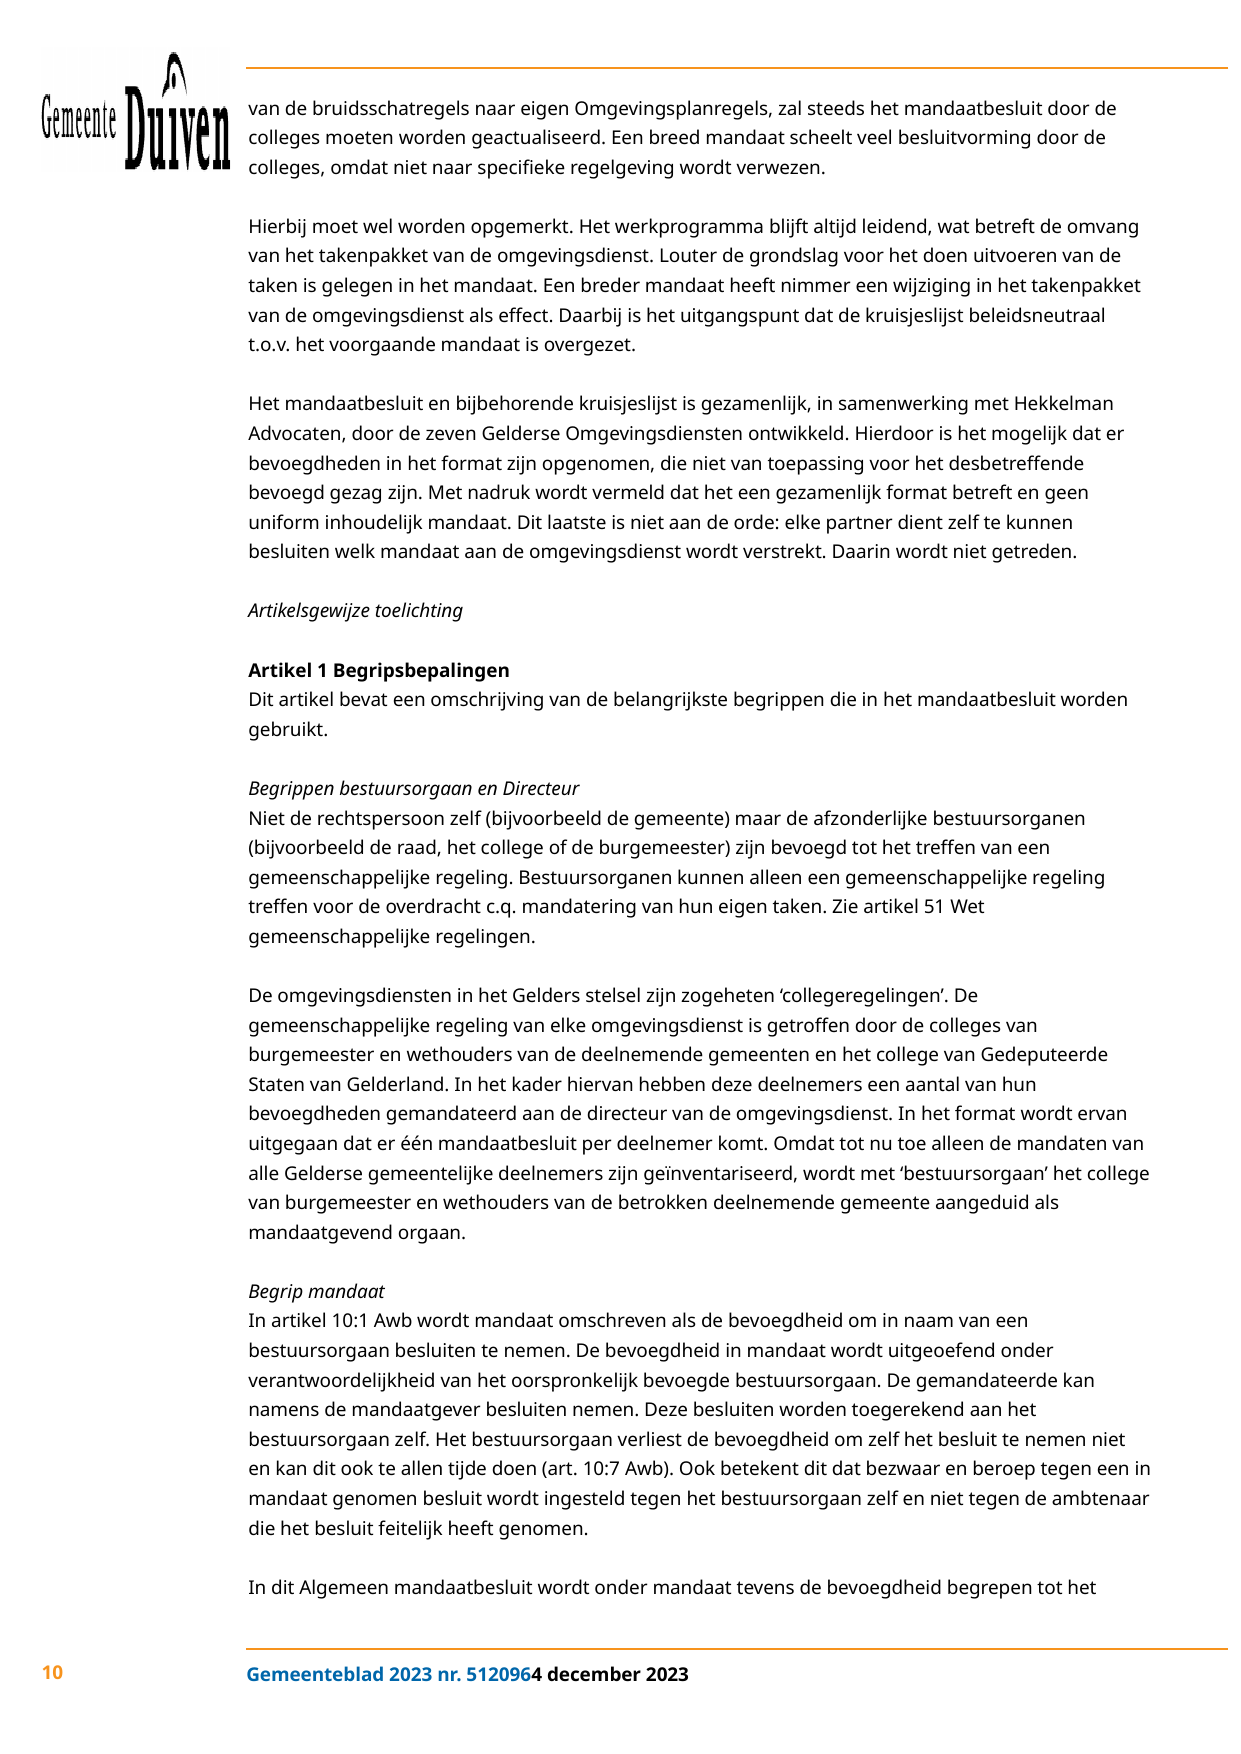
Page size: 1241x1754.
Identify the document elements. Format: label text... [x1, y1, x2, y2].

text In dit Algemeen mandaatbesluit wordt onder mandaat tevens de bevoegdheid begrepen tot het [248, 1574, 1152, 1600]
text Het mandaatbesluit en bijbehorende kruisjeslijst is gezamenlijk, in samenwerking met Hekkelman Advocaten, door de zeven Gelderse Omgevingsdiensten ontwikkeld. Hierdoor is het mogelijk dat er bevoegdheden in het format zijn opgenomen, die niet van toepassing voor het desbetreffende bevoegd gezag zijn. Met nadruk wordt vermeld dat het een gezamenlijk format betreft en geen uniform inhoudelijk mandaat. Dit laatste is niet aan de orde: elke partner dient zelf te kunnen besluiten welk mandaat aan de omgevingsdienst wordt verstrekt. Daarin wordt niet getreden. [248, 391, 1152, 564]
text Begrip mandaat [248, 1278, 1152, 1304]
text Artikelsgewijze toelichting [248, 598, 1152, 623]
text van de bruidsschatregels naar eigen Omgevingsplanregels, zal steeds het mandaatbesluit door de colleges moeten worden geactualiseerd. Een breed mandaat scheelt veel besluitvorming door de colleges, omdat niet naar specifieke regelgeving wordt verwezen. [248, 95, 1152, 180]
picture [41, 47, 231, 172]
text Artikel 1 Begripsbepalingen [248, 657, 1152, 683]
text Hierbij moet wel worden opgemerkt. Het werkprogramma blijft altijd leidend, wat betreft de omvang van het takenpakket van de omgevingsdienst. Louter de grondslag voor het doen uitvoeren van de taken is gelegen in het mandaat. Een breder mandaat heeft nimmer een wijziging in het takenpakket van de omgevingsdienst als effect. Daarbij is het uitgangspunt dat de kruisjeslijst beleidsneutraal t.o.v. het voorgaande mandaat is overgezet. [248, 213, 1152, 357]
text De omgevingsdiensten in het Gelders stelsel zijn zogeheten ‘collegeregelingen’. De gemeenschappelijke regeling van elke omgevingsdienst is getroffen door de colleges van burgemeester en wethouders van de deelnemende gemeenten en het college van Gedeputeerde Staten van Gelderland. In het kader hiervan hebben deze deelnemers een aantal van hun bevoegdheden gemandateerd aan de directeur van de omgevingsdienst. In het format wordt ervan uitgegaan dat er één mandaatbesluit per deelnemer komt. Omdat tot nu toe alleen de mandaten van alle Gelderse gemeentelijke deelnemers zijn geïnventariseerd, wordt met ‘bestuursorgaan’ het college van burgemeester en wethouders van de betrokken deelnemende gemeente aangeduid als mandaatgevend orgaan. [248, 982, 1152, 1245]
text Dit artikel bevat een omschrijving van de belangrijkste begrippen die in het mandaatbesluit worden gebruikt. [248, 686, 1152, 742]
text In artikel 10:1 Awb wordt mandaat omschreven als de bevoegdheid om in naam van een bestuursorgaan besluiten te nemen. De bevoegdheid in mandaat wordt uitgeoefend onder verantwoordelijkheid van het oorspronkelijk bevoegde bestuursorgaan. De gemandateerde kan namens de mandaatgever besluiten nemen. Deze besluiten worden toegerekend aan het bestuursorgaan zelf. Het bestuursorgaan verliest de bevoegdheid om zelf het besluit te nemen niet en kan dit ook te allen tijde doen (art. 10:7 Awb). Ook betekent dit dat bezwaar en beroep tegen een in mandaat genomen besluit wordt ingesteld tegen het bestuursorgaan zelf en niet tegen de ambtenaar die het besluit feitelijk heeft genomen. [248, 1308, 1152, 1541]
text Begrippen bestuursorgaan en Directeur [248, 775, 1152, 801]
text Niet de rechtspersoon zelf (bijvoorbeeld de gemeente) maar de afzonderlijke bestuursorganen (bijvoorbeeld de raad, het college of de burgemeester) zijn bevoegd tot het treffen van een gemeenschappelijke regeling. Bestuursorganen kunnen alleen een gemeenschappelijke regeling treffen voor de overdracht c.q. mandatering van hun eigen taken. Zie artikel 51 Wet gemeenschappelijke regelingen. [248, 805, 1152, 949]
